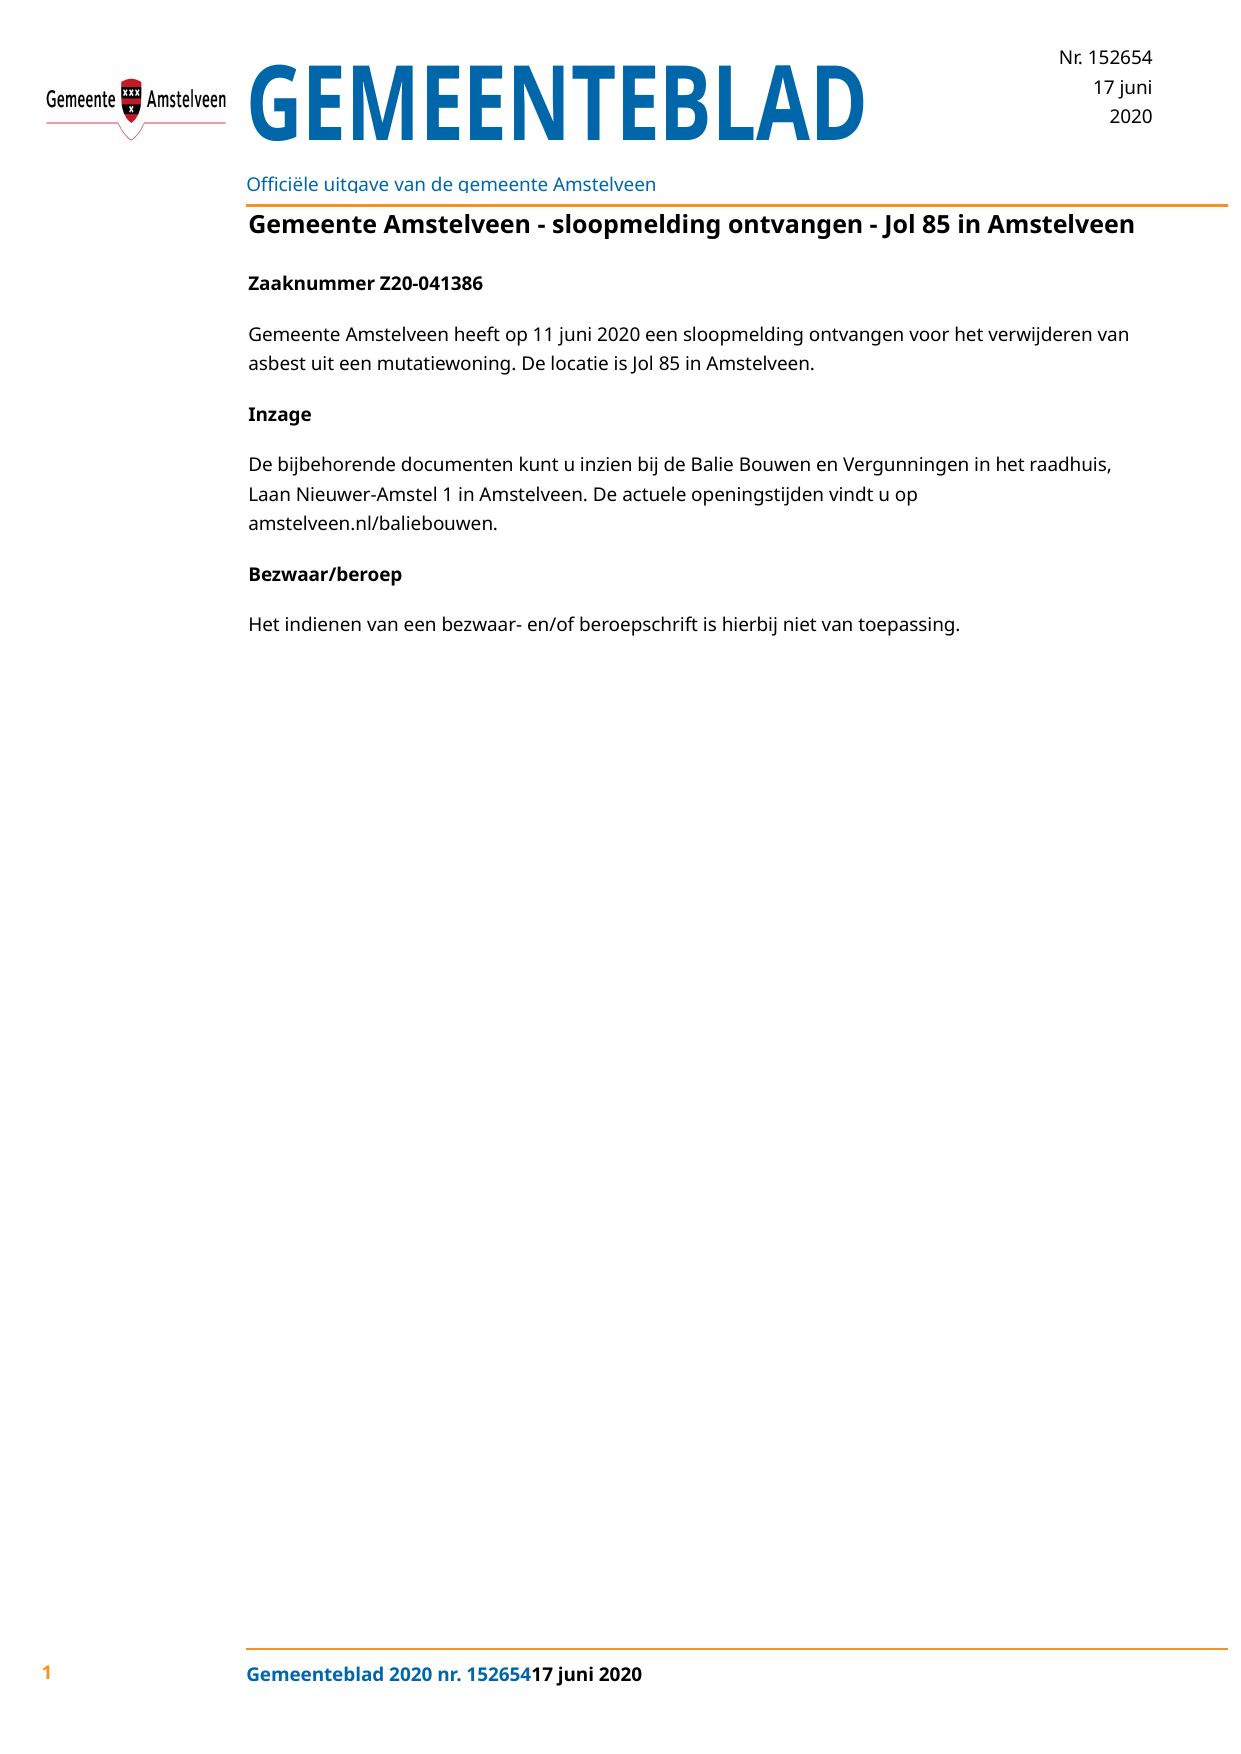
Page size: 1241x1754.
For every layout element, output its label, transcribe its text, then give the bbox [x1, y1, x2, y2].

text Het indienen van een bezwaar- en/of beroepschrift is hierbij niet van toepassing. [248, 611, 1152, 637]
text Zaaknummer Z20-041386 [248, 270, 1152, 296]
text Gemeente Amstelveen heeft op 11 juni 2020 een sloopmelding ontvangen voor het verwijderen van asbest uit een mutatiewoning. De locatie is Jol 85 in Amstelveen. [248, 321, 1152, 376]
text Gemeente Amstelveen - sloopmelding ontvangen - Jol 85 in Amstelveen [248, 207, 1152, 241]
text De bijbehorende documenten kunt u inzien bij de Balie Bouwen en Vergunningen in het raadhuis, Laan Nieuwer-Amstel 1 in Amstelveen. De actuele openingstijden vindt u op amstelveen.nl/baliebouwen. [248, 451, 1152, 536]
text Inzage [248, 401, 1152, 426]
picture [41, 47, 231, 172]
text Bezwaar/beroep [248, 561, 1152, 586]
